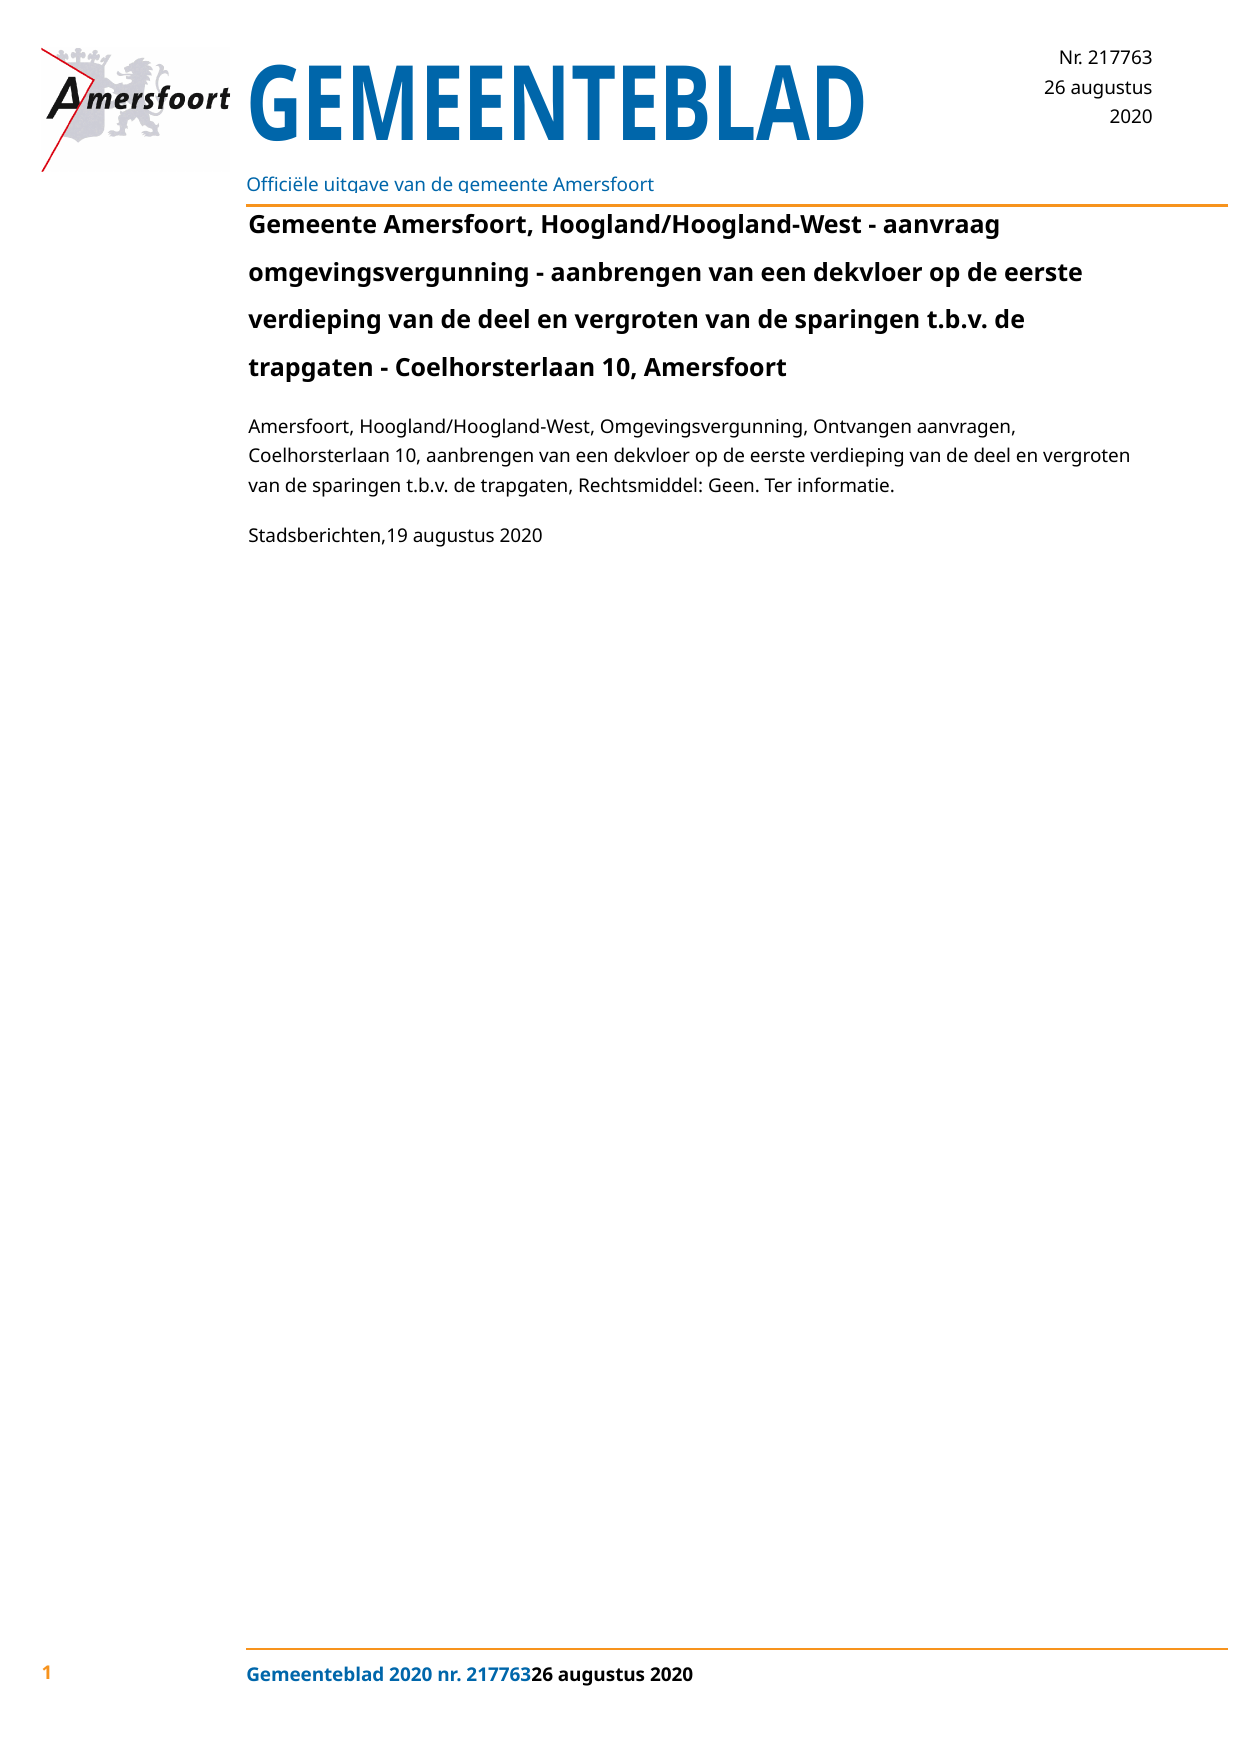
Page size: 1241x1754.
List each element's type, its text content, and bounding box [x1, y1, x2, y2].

text Stadsberichten,19 augustus 2020 [248, 523, 1152, 548]
picture [41, 47, 231, 172]
text Amersfoort, Hoogland/Hoogland-West, Omgevingsvergunning, Ontvangen aanvragen, Coelhorsterlaan 10, aanbrengen van een dekvloer op de eerste verdieping van de deel en vergroten van de sparingen t.b.v. de trapgaten, Rechtsmiddel: Geen. Ter informatie. [248, 413, 1152, 498]
text Gemeente Amersfoort, Hoogland/Hoogland-West - aanvraag omgevingsvergunning - aanbrengen van een dekvloer op de eerste verdieping van de deel en vergroten van de sparingen t.b.v. de trapgaten - Coelhorsterlaan 10, Amersfoort [248, 207, 1152, 384]
